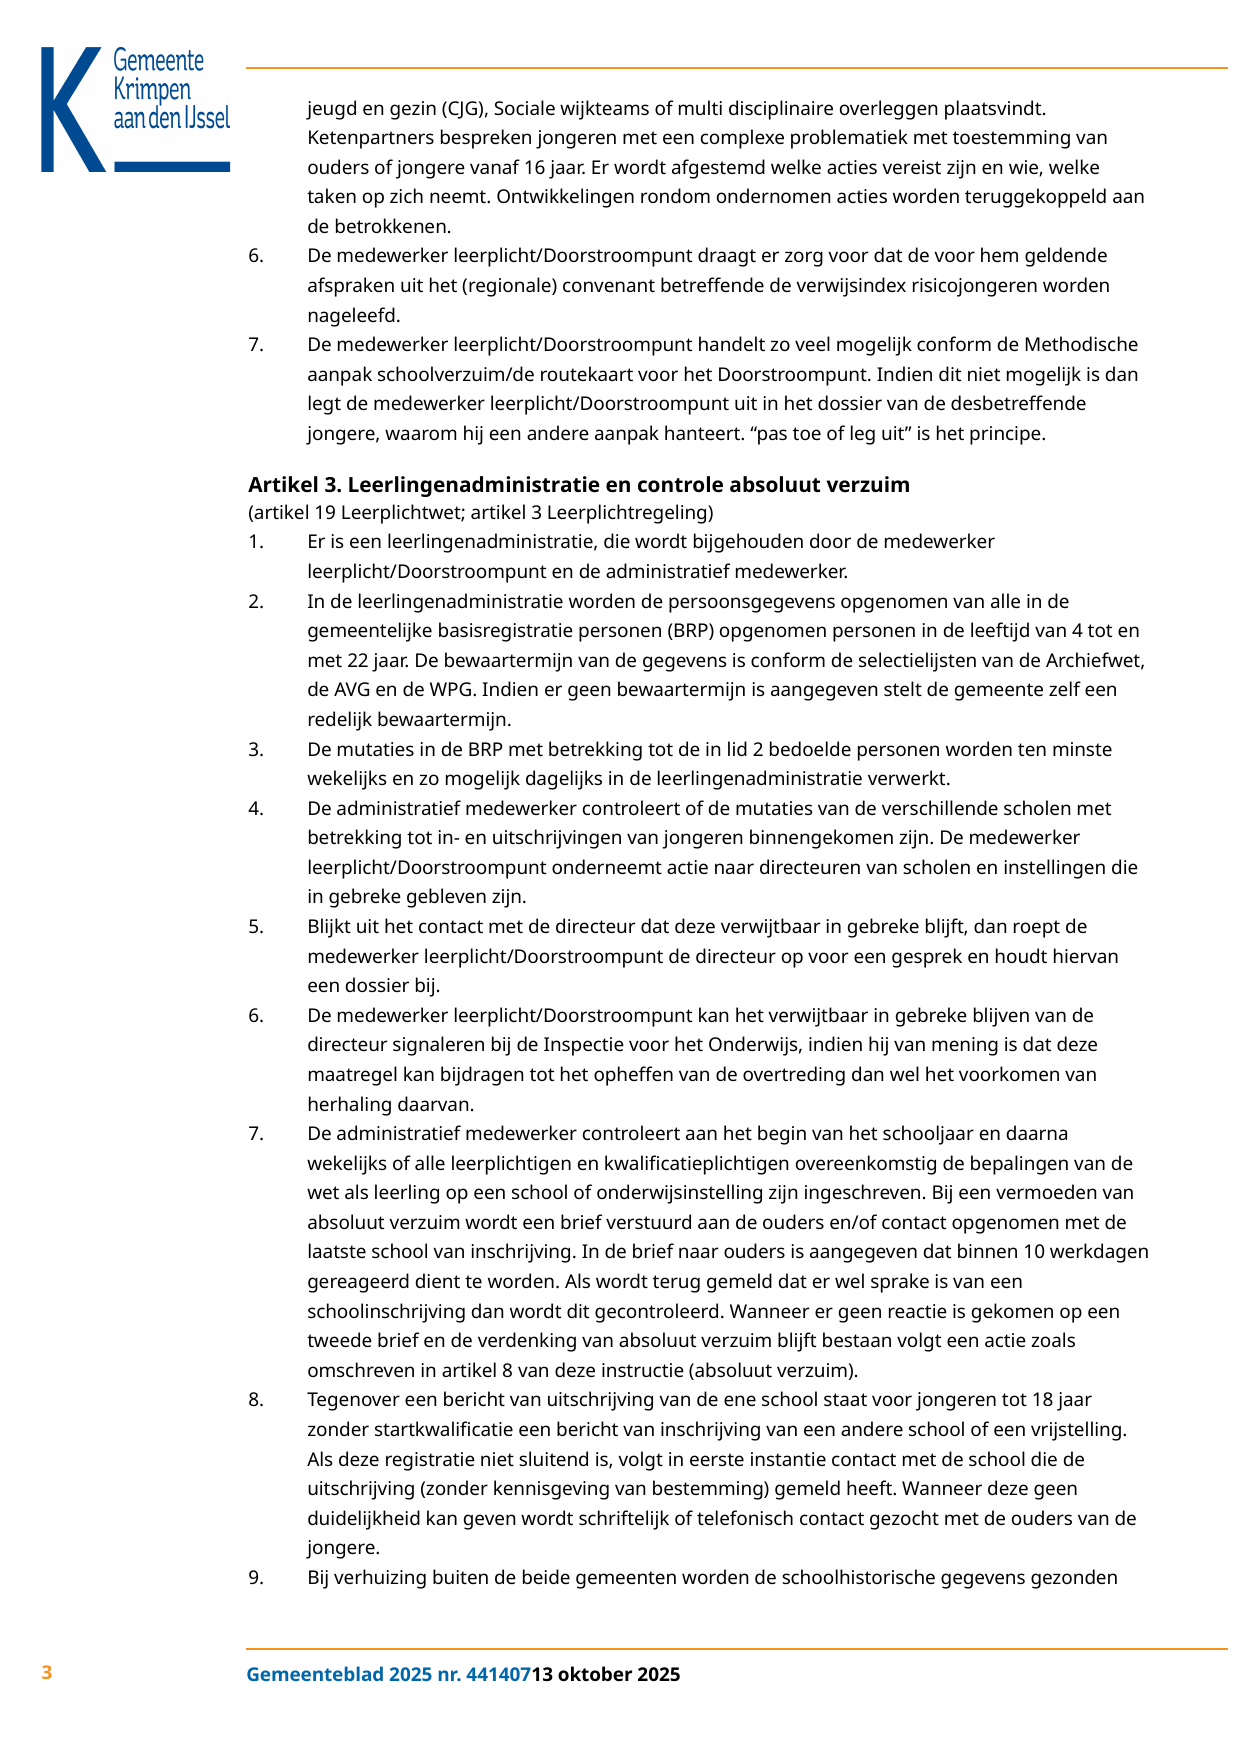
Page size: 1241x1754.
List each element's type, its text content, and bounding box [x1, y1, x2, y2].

list De administratief medewerker controleert of de mutaties van de verschillende scholen met betrekking tot in- en uitschrijvingen van jongeren binnengekomen zijn. De medewerker leerplicht/Doorstroompunt onderneemt actie naar directeuren van scholen en instellingen die in gebreke gebleven zijn. [248, 795, 1152, 909]
list Tegenover een bericht van uitschrijving van de ene school staat voor jongeren tot 18 jaar zonder startkwalificatie een bericht van inschrijving van een andere school of een vrijstelling. Als deze registratie niet sluitend is, volgt in eerste instantie contact met de school die de uitschrijving (zonder kennisgeving van bestemming) gemeld heeft. Wanneer deze geen duidelijkheid kan geven wordt schriftelijk of telefonisch contact gezocht met de ouders van de jongere. [248, 1387, 1152, 1560]
list De mutaties in de BRP met betrekking tot de in lid 2 bedoelde personen worden ten minste wekelijks en zo mogelijk dagelijks in de leerlingenadministratie verwerkt. [248, 736, 1152, 791]
list In de leerlingenadministratie worden de persoonsgegevens opgenomen van alle in de gemeentelijke basisregistratie personen (BRP) opgenomen personen in de leeftijd van 4 tot en met 22 jaar. De bewaartermijn van de gegevens is conform de selectielijsten van de Archiefwet, de AVG en de WPG. Indien er geen bewaartermijn is aangegeven stelt de gemeente zelf een redelijk bewaartermijn. [248, 588, 1152, 732]
list De medewerker leerplicht/Doorstroompunt handelt zo veel mogelijk conform de Methodische aanpak schoolverzuim/de routekaart voor het Doorstroompunt. Indien dit niet mogelijk is dan legt de medewerker leerplicht/Doorstroompunt uit in het dossier van de desbetreffende jongere, waarom hij een andere aanpak hanteert. “pas toe of leg uit” is het principe. [248, 331, 1152, 446]
list Bij verhuizing buiten de beide gemeenten worden de schoolhistorische gegevens gezonden [248, 1564, 1152, 1590]
list De administratief medewerker controleert aan het begin van het schooljaar en daarna wekelijks of alle leerplichtigen en kwalificatieplichtigen overeenkomstig de bepalingen van de wet als leerling op een school of onderwijsinstelling zijn ingeschreven. Bij een vermoeden van absoluut verzuim wordt een brief verstuurd aan de ouders en/of contact opgenomen met de laatste school van inschrijving. In de brief naar ouders is aangegeven dat binnen 10 werkdagen gereageerd dient te worden. Als wordt terug gemeld dat er wel sprake is van een schoolinschrijving dan wordt dit gecontroleerd. Wanneer er geen reactie is gekomen op een tweede brief en de verdenking van absoluut verzuim blijft bestaan volgt een actie zoals omschreven in artikel 8 van deze instructie (absoluut verzuim). [248, 1120, 1152, 1383]
list jeugd en gezin (CJG), Sociale wijkteams of multi disciplinaire overleggen plaatsvindt. Ketenpartners bespreken jongeren met een complexe problematiek met toestemming van ouders of jongere vanaf 16 jaar. Er wordt afgestemd welke acties vereist zijn en wie, welke taken op zich neemt. Ontwikkelingen rondom ondernomen acties worden teruggekoppeld aan de betrokkenen. [248, 95, 1152, 239]
list Er is een leerlingenadministratie, die wordt bijgehouden door de medewerker leerplicht/Doorstroompunt en de administratief medewerker. [248, 529, 1152, 584]
list De medewerker leerplicht/Doorstroompunt kan het verwijtbaar in gebreke blijven van de directeur signaleren bij de Inspectie voor het Onderwijs, indien hij van mening is dat deze maatregel kan bijdragen tot het opheffen van de overtreding dan wel het voorkomen van herhaling daarvan. [248, 1002, 1152, 1116]
list Blijkt uit het contact met de directeur dat deze verwijtbaar in gebreke blijft, dan roept de medewerker leerplicht/Doorstroompunt de directeur op voor een gesprek en houdt hiervan een dossier bij. [248, 913, 1152, 998]
list De medewerker leerplicht/Doorstroompunt draagt er zorg voor dat de voor hem geldende afspraken uit het (regionale) convenant betreffende de verwijsindex risicojongeren worden nageleefd. [248, 243, 1152, 328]
text Artikel 3. Leerlingenadministratie en controle absoluut verzuim [248, 471, 1152, 499]
picture [41, 47, 231, 172]
text (artikel 19 Leerplichtwet; artikel 3 Leerplichtregeling) [248, 499, 1152, 525]
